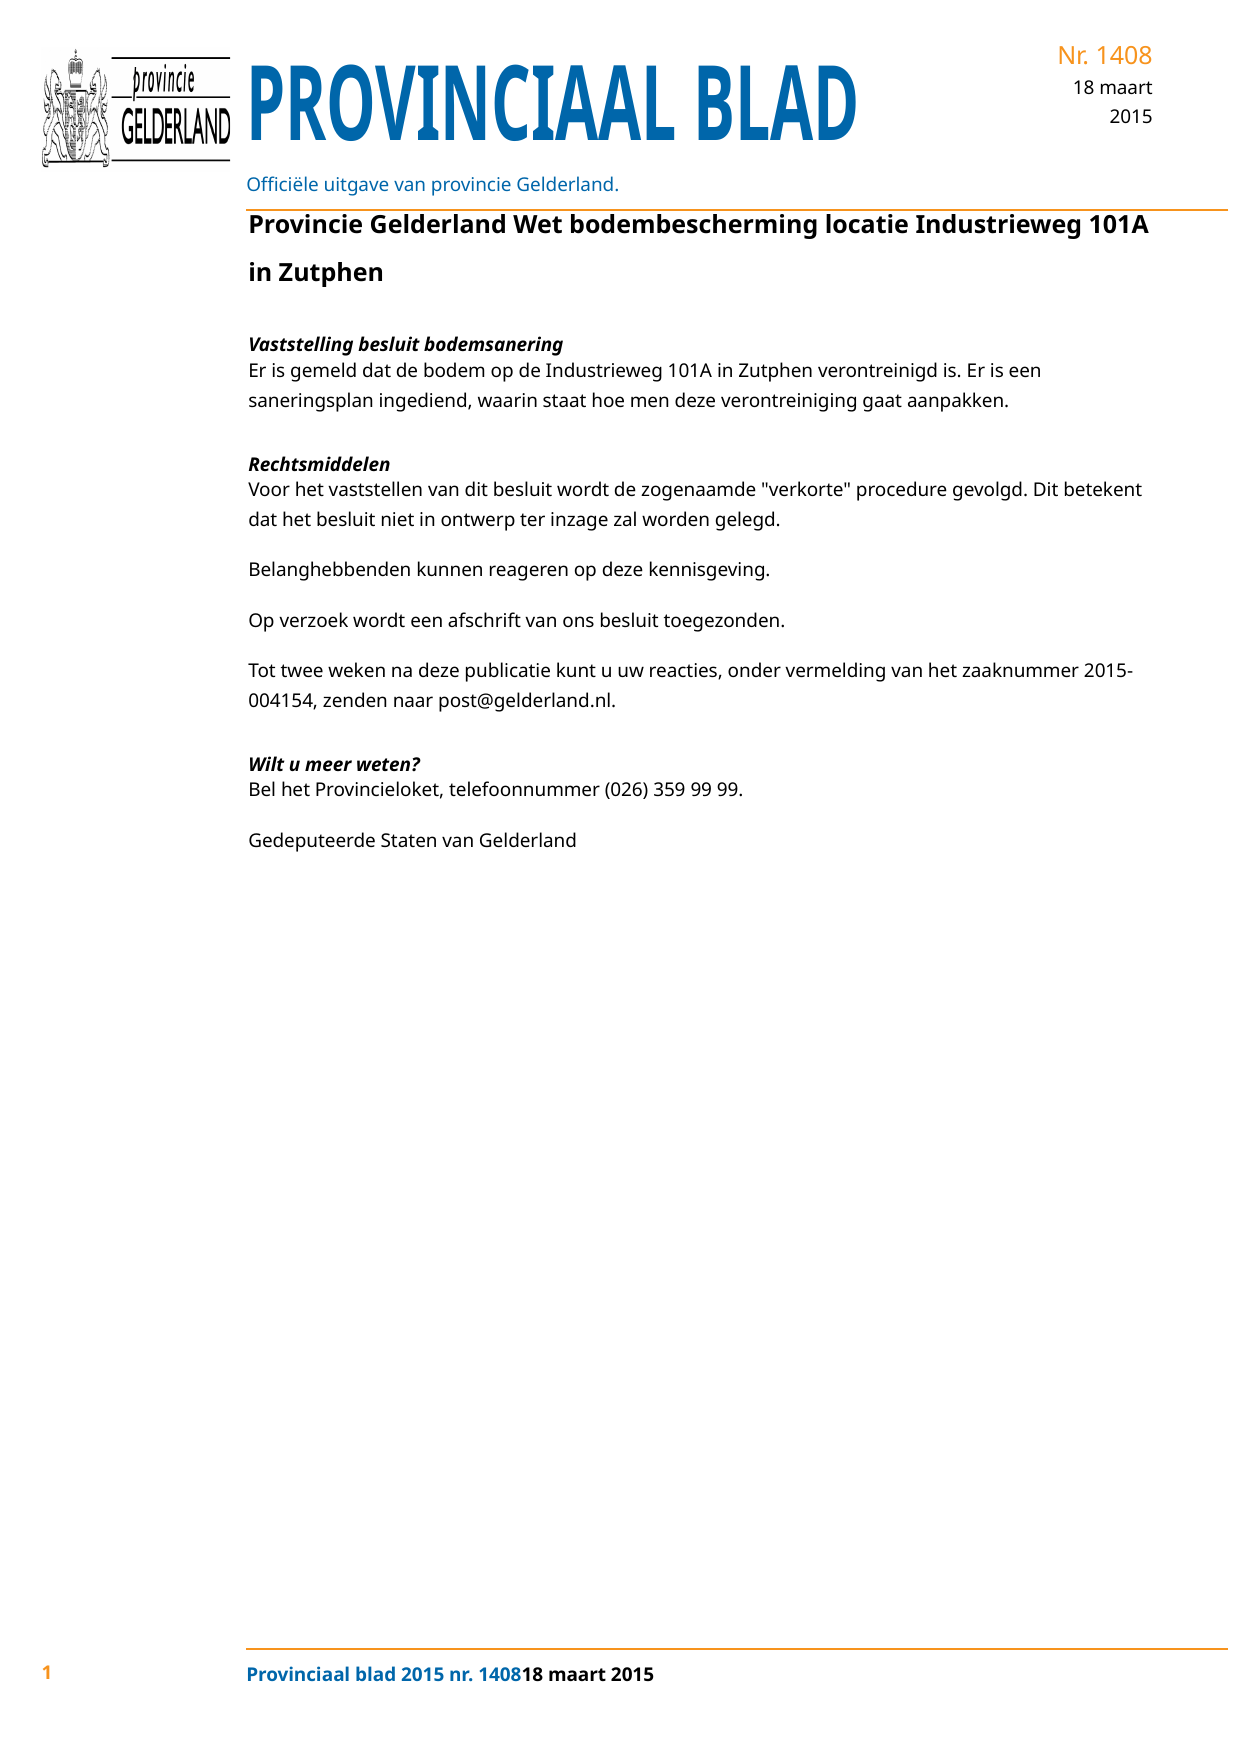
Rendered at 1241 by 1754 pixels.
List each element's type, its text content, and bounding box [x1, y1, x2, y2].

text Op verzoek wordt een afschrift van ons besluit toegezonden. [248, 607, 1152, 633]
text Vaststelling besluit bodemsanering [248, 331, 1152, 357]
picture [41, 47, 231, 172]
text Gedeputeerde Staten van Gelderland [248, 827, 1152, 853]
text Belanghebbenden kunnen reageren op deze kennisgeving. [248, 556, 1152, 582]
text Er is gemeld dat de bodem op de Industrieweg 101A in Zutphen verontreinigd is. Er is een saneringsplan ingediend, waarin staat hoe men deze verontreiniging gaat aanpakken. [248, 357, 1152, 412]
text Rechtsmiddelen [248, 451, 1152, 476]
text Bel het Provincieloket, telefoonnummer (026) 359 99 99. [248, 777, 1152, 802]
text Provincie Gelderland Wet bodembescherming locatie Industrieweg 101A in Zutphen [248, 211, 1152, 288]
text Tot twee weken na deze publicatie kunt u uw reacties, onder vermelding van het zaaknummer 2015-004154, zenden naar post@gelderland.nl. [248, 657, 1152, 713]
text Wilt u meer weten? [248, 751, 1152, 777]
text Voor het vaststellen van dit besluit wordt de zogenaamde "verkorte" procedure gevolgd. Dit betekent dat het besluit niet in ontwerp ter inzage zal worden gelegd. [248, 476, 1152, 532]
